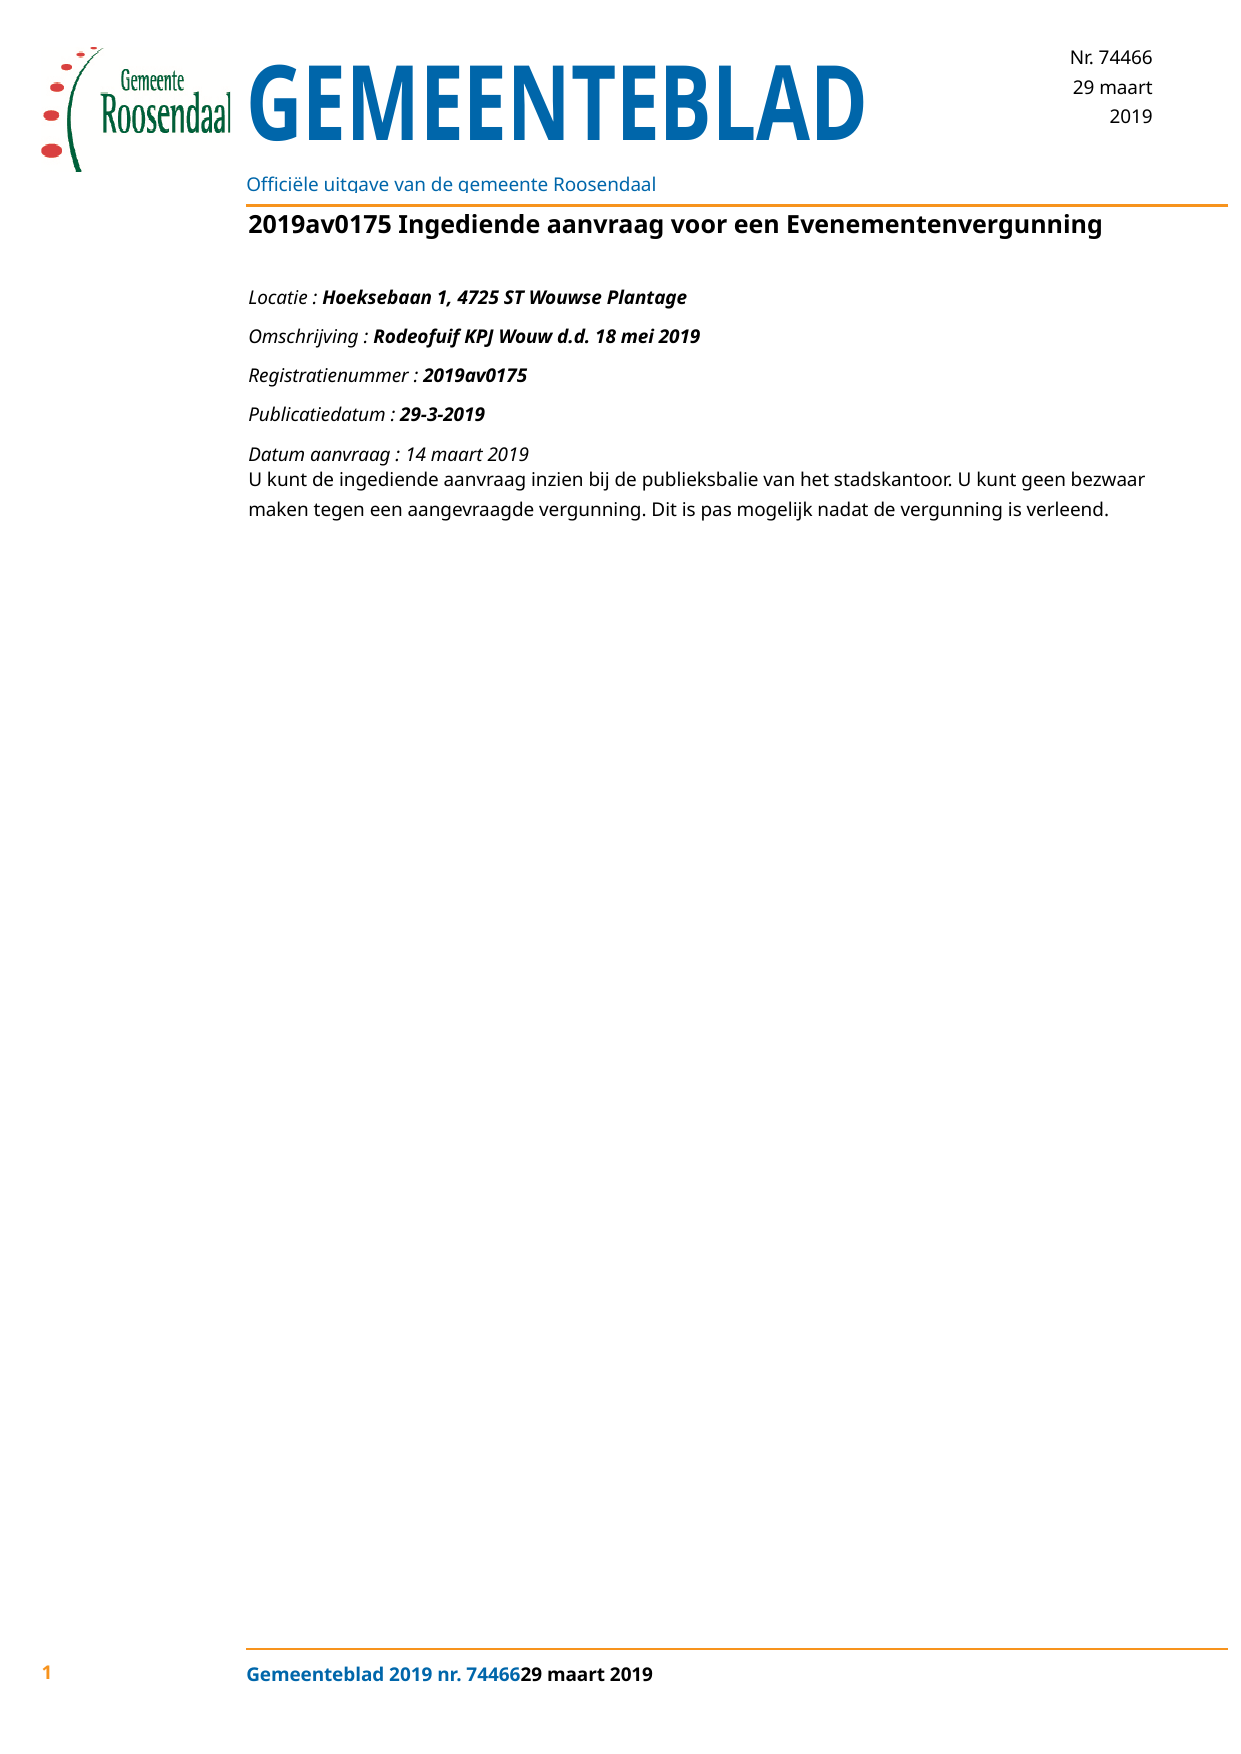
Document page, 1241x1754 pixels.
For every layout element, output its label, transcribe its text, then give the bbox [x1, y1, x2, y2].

text Locatie : Hoeksebaan 1, 4725 ST Wouwse Plantage [248, 284, 1152, 309]
text Datum aanvraag : 14 maart 2019 [248, 441, 1152, 467]
text U kunt de ingediende aanvraag inzien bij de publieksbalie van het stadskantoor. U kunt geen bezwaar maken tegen een aangevraagde vergunning. Dit is pas mogelijk nadat de vergunning is verleend. [248, 467, 1152, 522]
text Omschrijving : Rodeofuif KPJ Wouw d.d. 18 mei 2019 [248, 323, 1152, 349]
picture [41, 47, 231, 172]
text Publicatiedatum : 29-3-2019 [248, 402, 1152, 427]
text 2019av0175 Ingediende aanvraag voor een Evenementenvergunning [248, 207, 1152, 241]
text Registratienummer : 2019av0175 [248, 362, 1152, 388]
